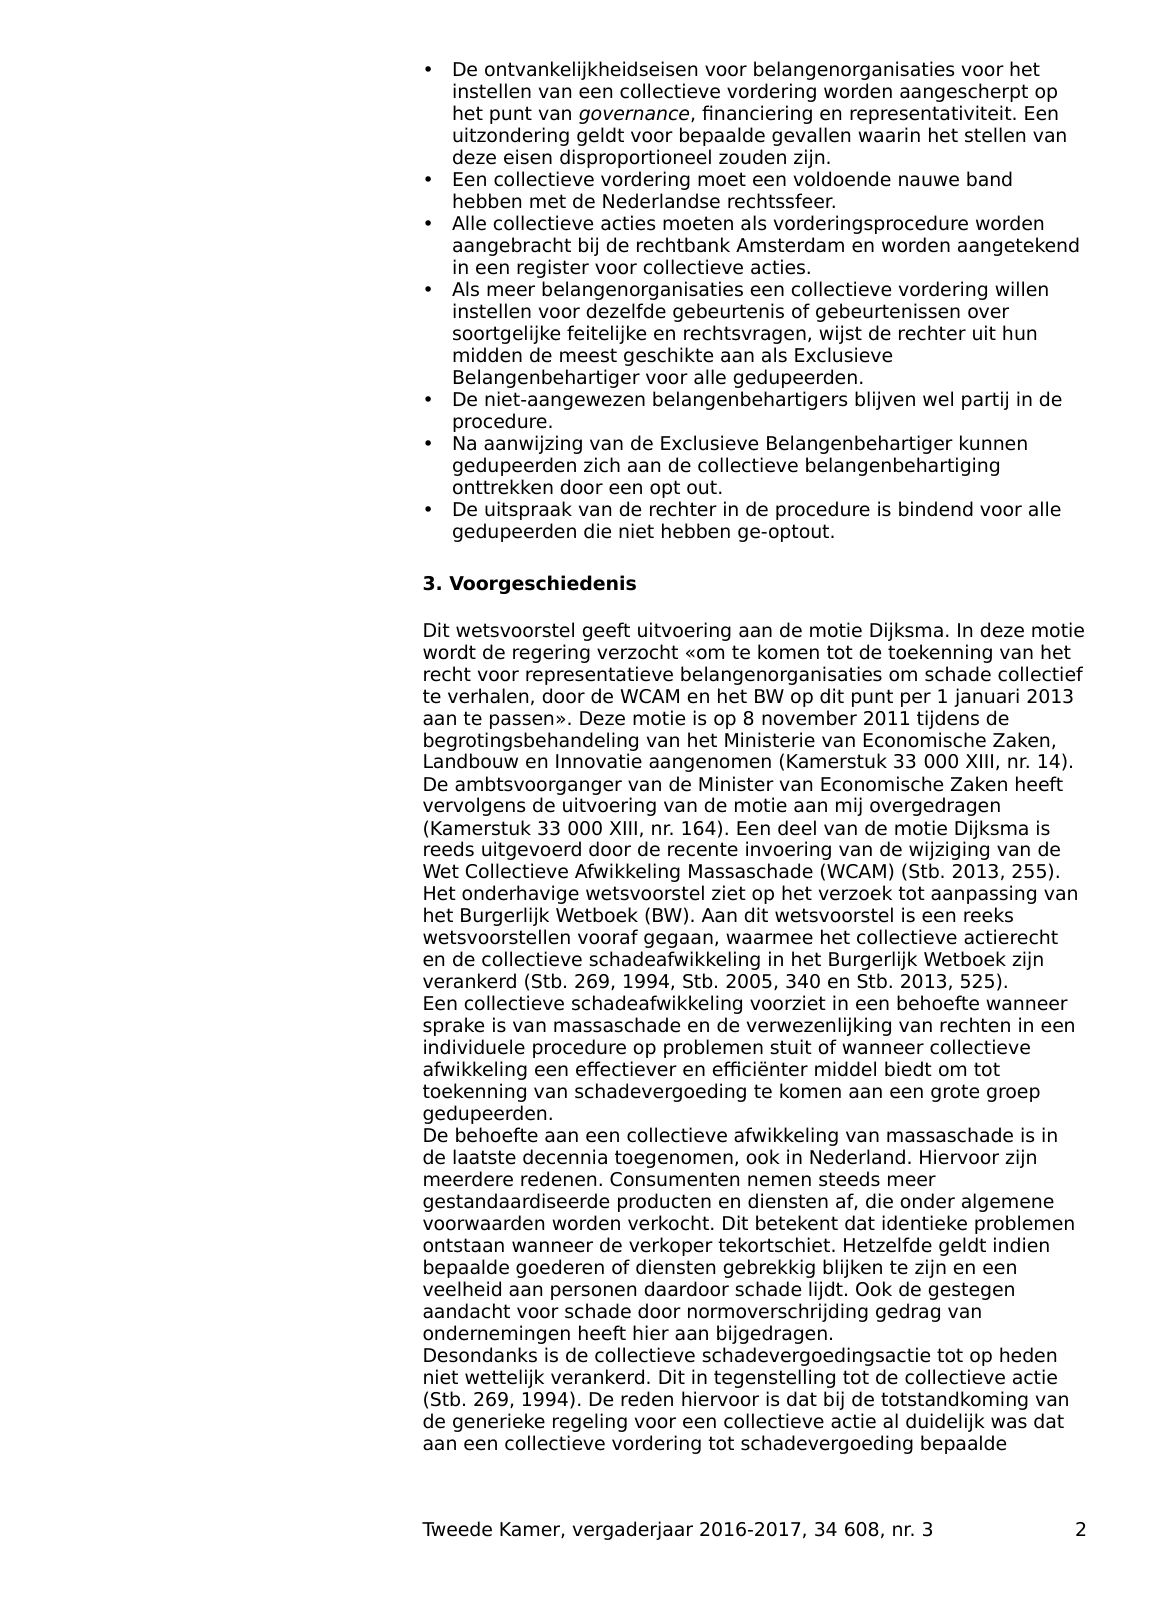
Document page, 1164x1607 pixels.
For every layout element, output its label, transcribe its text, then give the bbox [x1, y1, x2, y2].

text • Als meer belangenorganisaties een collectieve vordering willen instellen voor dezelfde gebeurtenis of gebeurtenissen over soortgelijke feitelijke en rechtsvragen, wijst de rechter uit hun midden de meest geschikte aan als Exclusieve Belangenbehartiger voor alle gedupeerden. [422, 279, 1087, 389]
subtitle 3. Voorgeschiedenis [422, 573, 1087, 594]
text Een collectieve schadeafwikkeling voorziet in een behoefte wanneer sprake is van massaschade en de verwezenlijking van rechten in een individuele procedure op problemen stuit of wanneer collectieve afwikkeling een effectiever en efficiënter middel biedt om tot toekenning van schadevergoeding te komen aan een grote groep gedupeerden. [422, 993, 1087, 1125]
text Desondanks is de collectieve schadevergoedingsactie tot op heden niet wettelijk verankerd. Dit in tegenstelling tot de collectieve actie (Stb. 269, 1994). De reden hiervoor is dat bij de totstandkoming van de generieke regeling voor een collectieve actie al duidelijk was dat aan een collectieve vordering tot schadevergoeding bepaalde [422, 1345, 1087, 1455]
text Dit wetsvoorstel geeft uitvoering aan de motie Dijksma. In deze motie wordt de regering verzocht «om te komen tot de toekenning van het recht voor representatieve belangenorganisaties om schade collectief te verhalen, door de WCAM en het BW op dit punt per 1 januari 2013 aan te passen». Deze motie is op 8 november 2011 tijdens de begrotingsbehandeling van het Ministerie van Economische Zaken, Landbouw en Innovatie aangenomen (Kamerstuk 33 000 XIII, nr. 14). De ambtsvoorganger van de Minister van Economische Zaken heeft vervolgens de uitvoering van de motie aan mij overgedragen (Kamerstuk 33 000 XIII, nr. 164). Een deel van de motie Dijksma is reeds uitgevoerd door de recente invoering van de wijziging van de Wet Collectieve Afwikkeling Massaschade (WCAM) (Stb. 2013, 255). Het onderhavige wetsvoorstel ziet op het verzoek tot aanpassing van het Burgerlijk Wetboek (BW). Aan dit wetsvoorstel is een reeks wetsvoorstellen vooraf gegaan, waarmee het collectieve actierecht en de collectieve schadeafwikkeling in het Burgerlijk Wetboek zijn verankerd (Stb. 269, 1994, Stb. 2005, 340 en Stb. 2013, 525). [422, 619, 1087, 993]
text De behoefte aan een collectieve afwikkeling van massaschade is in de laatste decennia toegenomen, ook in Nederland. Hiervoor zijn meerdere redenen. Consumenten nemen steeds meer gestandaardiseerde producten en diensten af, die onder algemene voorwaarden worden verkocht. Dit betekent dat identieke problemen ontstaan wanneer de verkoper tekortschiet. Hetzelfde geldt indien bepaalde goederen of diensten gebrekkig blijken te zijn en een veelheid aan personen daardoor schade lijdt. Ook de gestegen aandacht voor schade door normoverschrijding gedrag van ondernemingen heeft hier aan bijgedragen. [422, 1125, 1087, 1345]
text • Na aanwijzing van de Exclusieve Belangenbehartiger kunnen gedupeerden zich aan de collectieve belangenbehartiging onttrekken door een opt out. [422, 433, 1087, 499]
text • De ontvankelijkheidseisen voor belangenorganisaties voor het instellen van een collectieve vordering worden aangescherpt op het punt van governance, financiering en representativiteit. Een uitzondering geldt voor bepaalde gevallen waarin het stellen van deze eisen disproportioneel zouden zijn. [422, 59, 1087, 169]
text • Alle collectieve acties moeten als vorderingsprocedure worden aangebracht bij de rechtbank Amsterdam en worden aangetekend in een register voor collectieve acties. [422, 213, 1087, 279]
text • Een collectieve vordering moet een voldoende nauwe band hebben met de Nederlandse rechtssfeer. [422, 169, 1087, 213]
text • De niet-aangewezen belangenbehartigers blijven wel partij in de procedure. [422, 389, 1087, 433]
text • De uitspraak van de rechter in de procedure is bindend voor alle gedupeerden die niet hebben ge-optout. [422, 499, 1087, 543]
